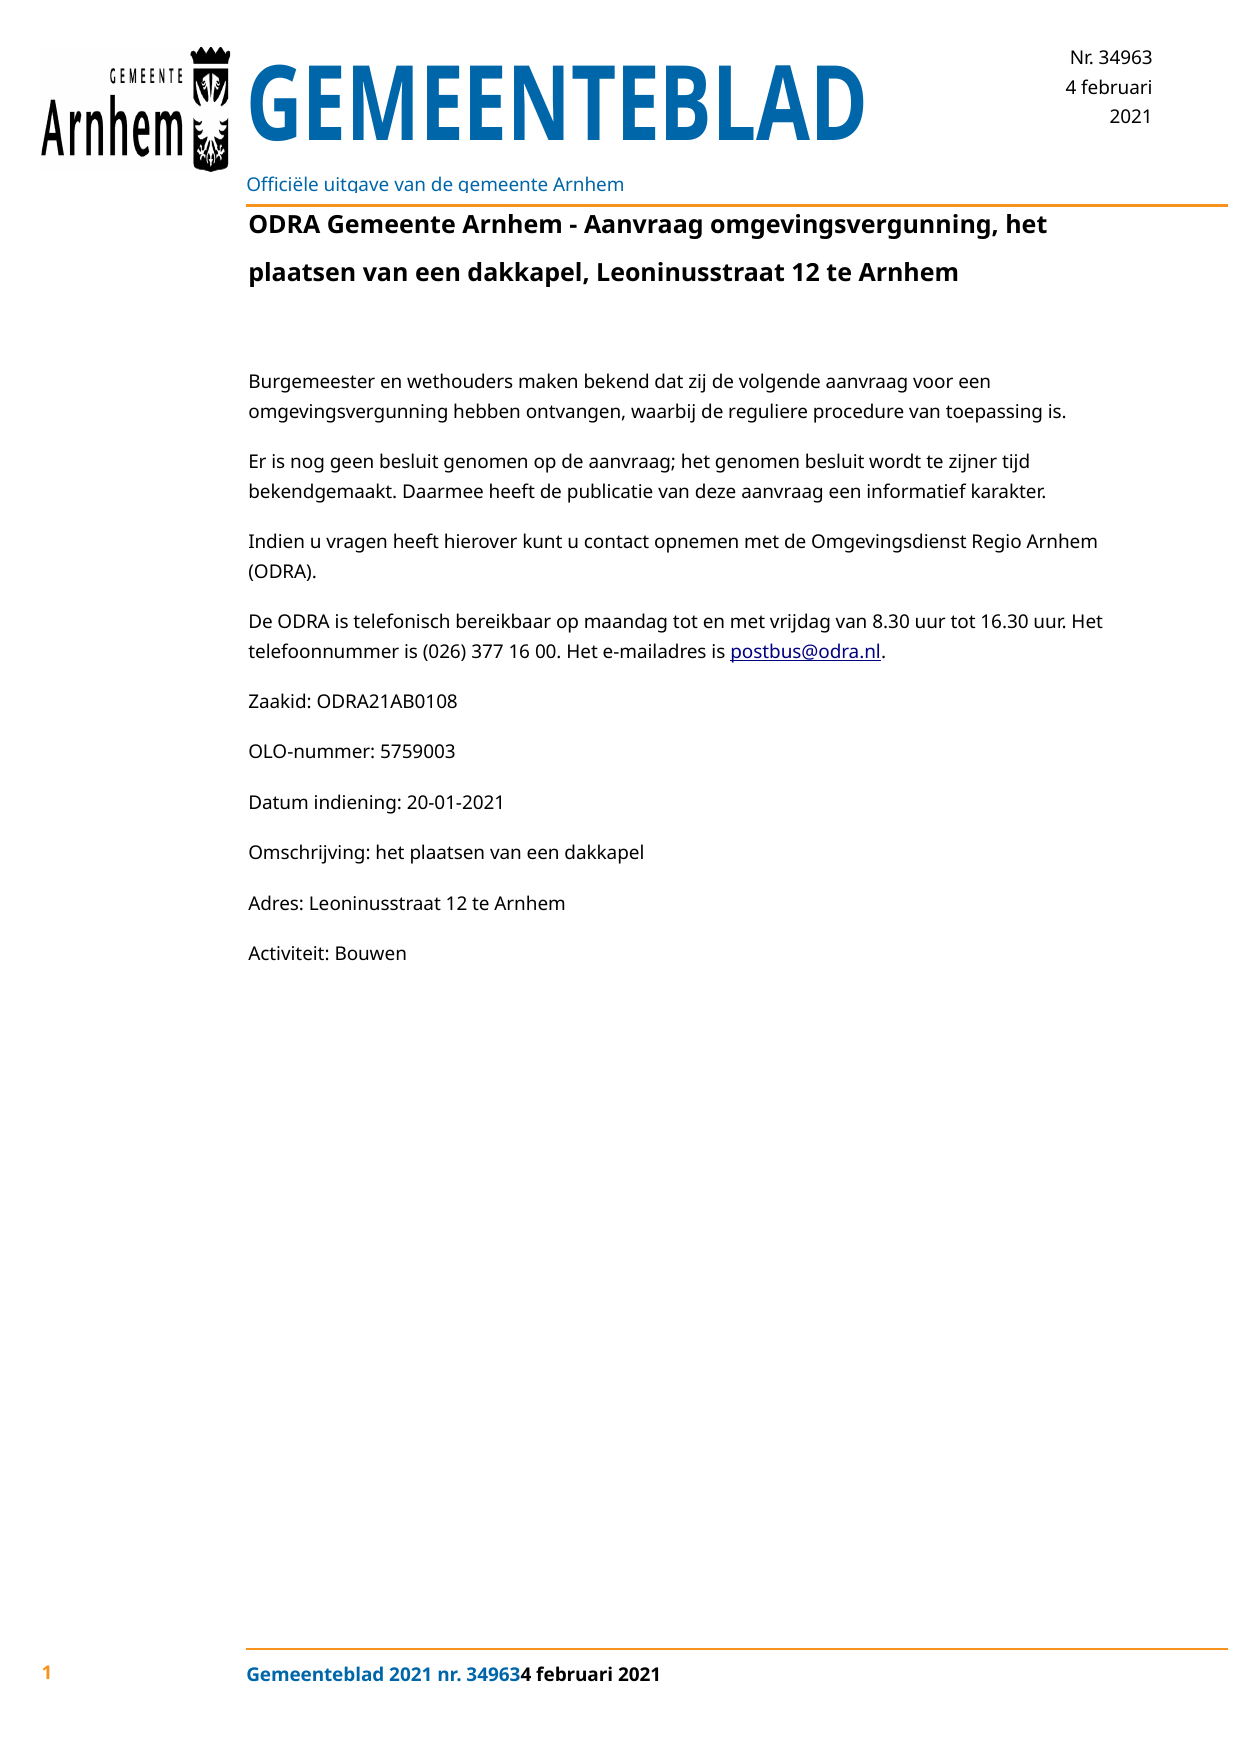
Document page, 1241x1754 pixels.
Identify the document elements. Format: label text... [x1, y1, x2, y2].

text De ODRA is telefonisch bereikbaar op maandag tot en met vrijdag van 8.30 uur tot 16.30 uur. Het telefoonnummer is (026) 377 16 00. Het e-mailadres is postbus@odra.nl. [248, 608, 1152, 664]
text Zaakid: ODRA21AB0108 [248, 688, 1152, 714]
text Omschrijving: het plaatsen van een dakkapel [248, 839, 1152, 865]
text Burgemeester en wethouders maken bekend dat zij de volgende aanvraag voor een omgevingsvergunning hebben ontvangen, waarbij de reguliere procedure van toepassing is. [248, 368, 1152, 424]
text Indien u vragen heeft hierover kunt u contact opnemen met de Omgevingsdienst Regio Arnhem (ODRA). [248, 528, 1152, 584]
text Activiteit: Bouwen [248, 940, 1152, 966]
text OLO-nummer: 5759003 [248, 739, 1152, 764]
picture [41, 47, 231, 172]
text Er is nog geen besluit genomen op de aanvraag; het genomen besluit wordt te zijner tijd bekendgemaakt. Daarmee heeft de publicatie van deze aanvraag een informatief karakter. [248, 448, 1152, 504]
text ODRA Gemeente Arnhem - Aanvraag omgevingsvergunning, het plaatsen van een dakkapel, Leoninusstraat 12 te Arnhem [248, 207, 1152, 288]
text Adres: Leoninusstraat 12 te Arnhem [248, 890, 1152, 916]
text Datum indiening: 20-01-2021 [248, 789, 1152, 815]
